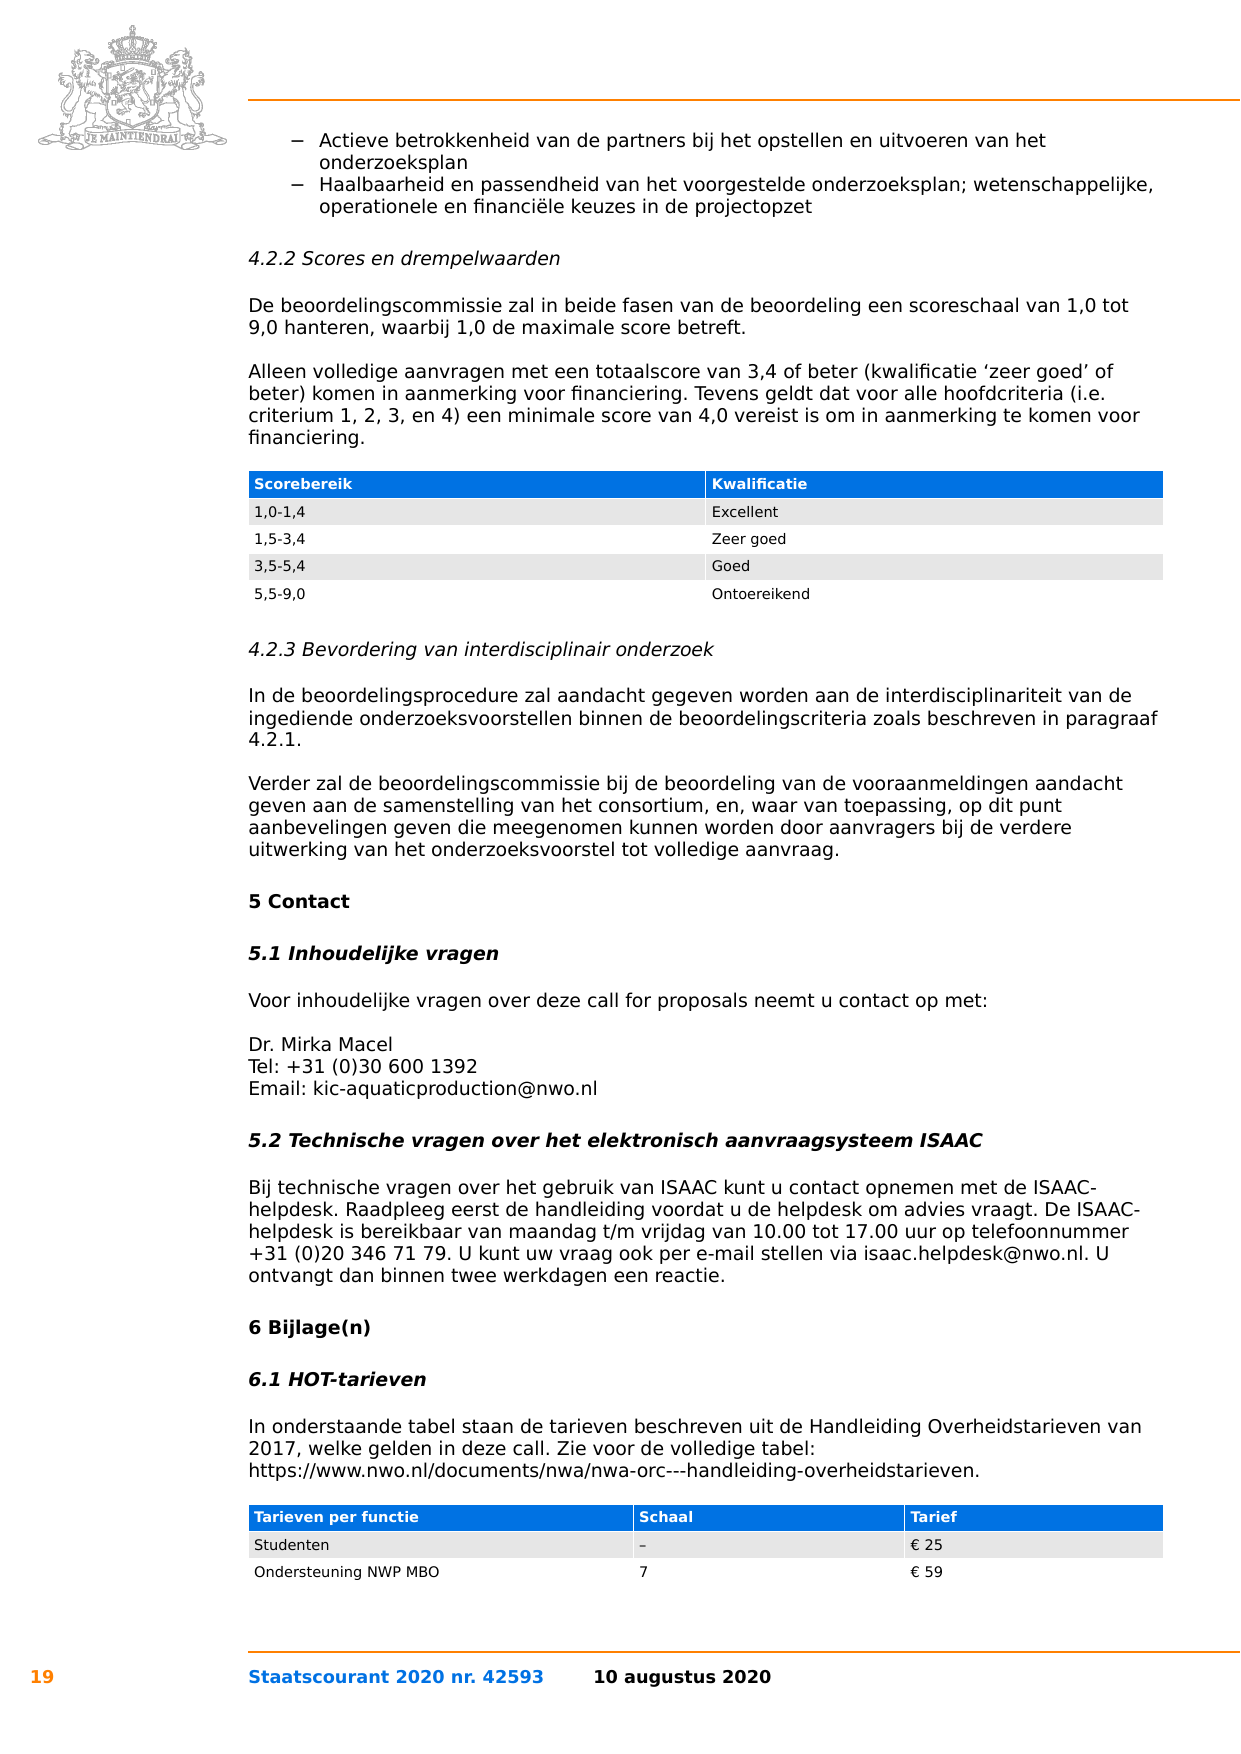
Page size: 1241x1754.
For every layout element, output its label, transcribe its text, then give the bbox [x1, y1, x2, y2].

text Dr. Mirka Macel [248, 1034, 1163, 1056]
text In de beoordelingsprocedure zal aandacht gegeven worden aan de interdisciplinariteit van de ingediende onderzoeksvoorstellen binnen de beoordelingscriteria zoals beschreven in paragraaf 4.2.1. [248, 685, 1163, 751]
text In onderstaande tabel staan de tarieven beschreven uit de Handleiding Overheidstarieven van 2017, welke gelden in deze call. Zie voor de volledige tabel: https://www.nwo.nl/documents/nwa/nwa-orc---handleiding-overheidstarieven. [248, 1416, 1163, 1482]
subtitle 6.1 HOT-tarieven [248, 1369, 1163, 1391]
table_header Kwalificatie [706, 471, 1163, 498]
table_cell Studenten [249, 1532, 633, 1558]
text Bij technische vragen over het gebruik van ISAAC kunt u contact opnemen met de ISAAC-helpdesk. Raadpleeg eerst de handleiding voordat u de helpdesk om advies vraagt. De ISAAC-helpdesk is bereikbaar van maandag t/m vrijdag van 10.00 tot 17.00 uur op telefoonnummer +31 (0)20 346 71 79. U kunt uw vraag ook per e-mail stellen via isaac.helpdesk@nwo.nl. U ontvangt dan binnen twee werkdagen een reactie. [248, 1177, 1163, 1287]
subtitle 4.2.2 Scores en drempelwaarden [248, 248, 1163, 270]
table_cell Goed [706, 554, 1163, 580]
table_header Schaal [634, 1505, 904, 1531]
text Voor inhoudelijke vragen over deze call for proposals neemt u contact op met: [248, 990, 1163, 1012]
table_cell – [634, 1532, 904, 1558]
table_cell Ontoereikend [706, 581, 1163, 607]
table_cell 5,5-9,0 [249, 581, 705, 607]
text Alleen volledige aanvragen met een totaalscore van 3,4 of beter (kwalificatie ‘zeer goed’ of beter) komen in aanmerking voor financiering. Tevens geldt dat voor alle hoofdcriteria (i.e. criterium 1, 2, 3, en 4) een minimale score van 4,0 vereist is om in aanmerking te komen voor financiering. [248, 361, 1163, 448]
subtitle 6 Bijlage(n) [248, 1317, 1163, 1339]
table_cell Ondersteuning NWP MBO [249, 1559, 633, 1586]
table_header Tarieven per functie [249, 1505, 633, 1531]
picture [38, 25, 227, 150]
subtitle 5.1 Inhoudelijke vragen [248, 943, 1163, 965]
subtitle 4.2.3 Bevordering van interdisciplinair onderzoek [248, 638, 1163, 660]
subtitle 5.2 Technische vragen over het elektronisch aanvraagsysteem ISAAC [248, 1130, 1163, 1152]
table_cell 3,5-5,4 [249, 554, 705, 580]
table_cell Zeer goed [706, 526, 1163, 553]
text − Haalbaarheid en passendheid van het voorgestelde onderzoeksplan; wetenschappelijke, operationele en financiële keuzes in de projectopzet [289, 174, 1163, 218]
text Verder zal de beoordelingscommissie bij de beoordeling van de vooraanmeldingen aandacht geven aan de samenstelling van het consortium, en, waar van toepassing, op dit punt aanbevelingen geven die meegenomen kunnen worden door aanvragers bij de verdere uitwerking van het onderzoeksvoorstel tot volledige aanvraag. [248, 773, 1163, 861]
table_cell € 25 [905, 1532, 1163, 1558]
text − Actieve betrokkenheid van de partners bij het opstellen en uitvoeren van het onderzoeksplan [289, 130, 1163, 174]
table_header Scorebereik [249, 471, 705, 498]
text De beoordelingscommissie zal in beide fasen van de beoordeling een scoreschaal van 1,0 tot 9,0 hanteren, waarbij 1,0 de maximale score betreft. [248, 295, 1163, 339]
table_cell 7 [634, 1559, 904, 1586]
table_cell 1,5-3,4 [249, 526, 705, 553]
table_cell € 59 [905, 1559, 1163, 1586]
text Email: kic-aquaticproduction@nwo.nl [248, 1078, 1163, 1100]
text Tel: +31 (0)30 600 1392 [248, 1056, 1163, 1078]
subtitle 5 Contact [248, 891, 1163, 913]
table_header Tarief [905, 1505, 1163, 1531]
table_cell Excellent [706, 499, 1163, 525]
table_cell 1,0-1,4 [249, 499, 705, 525]
